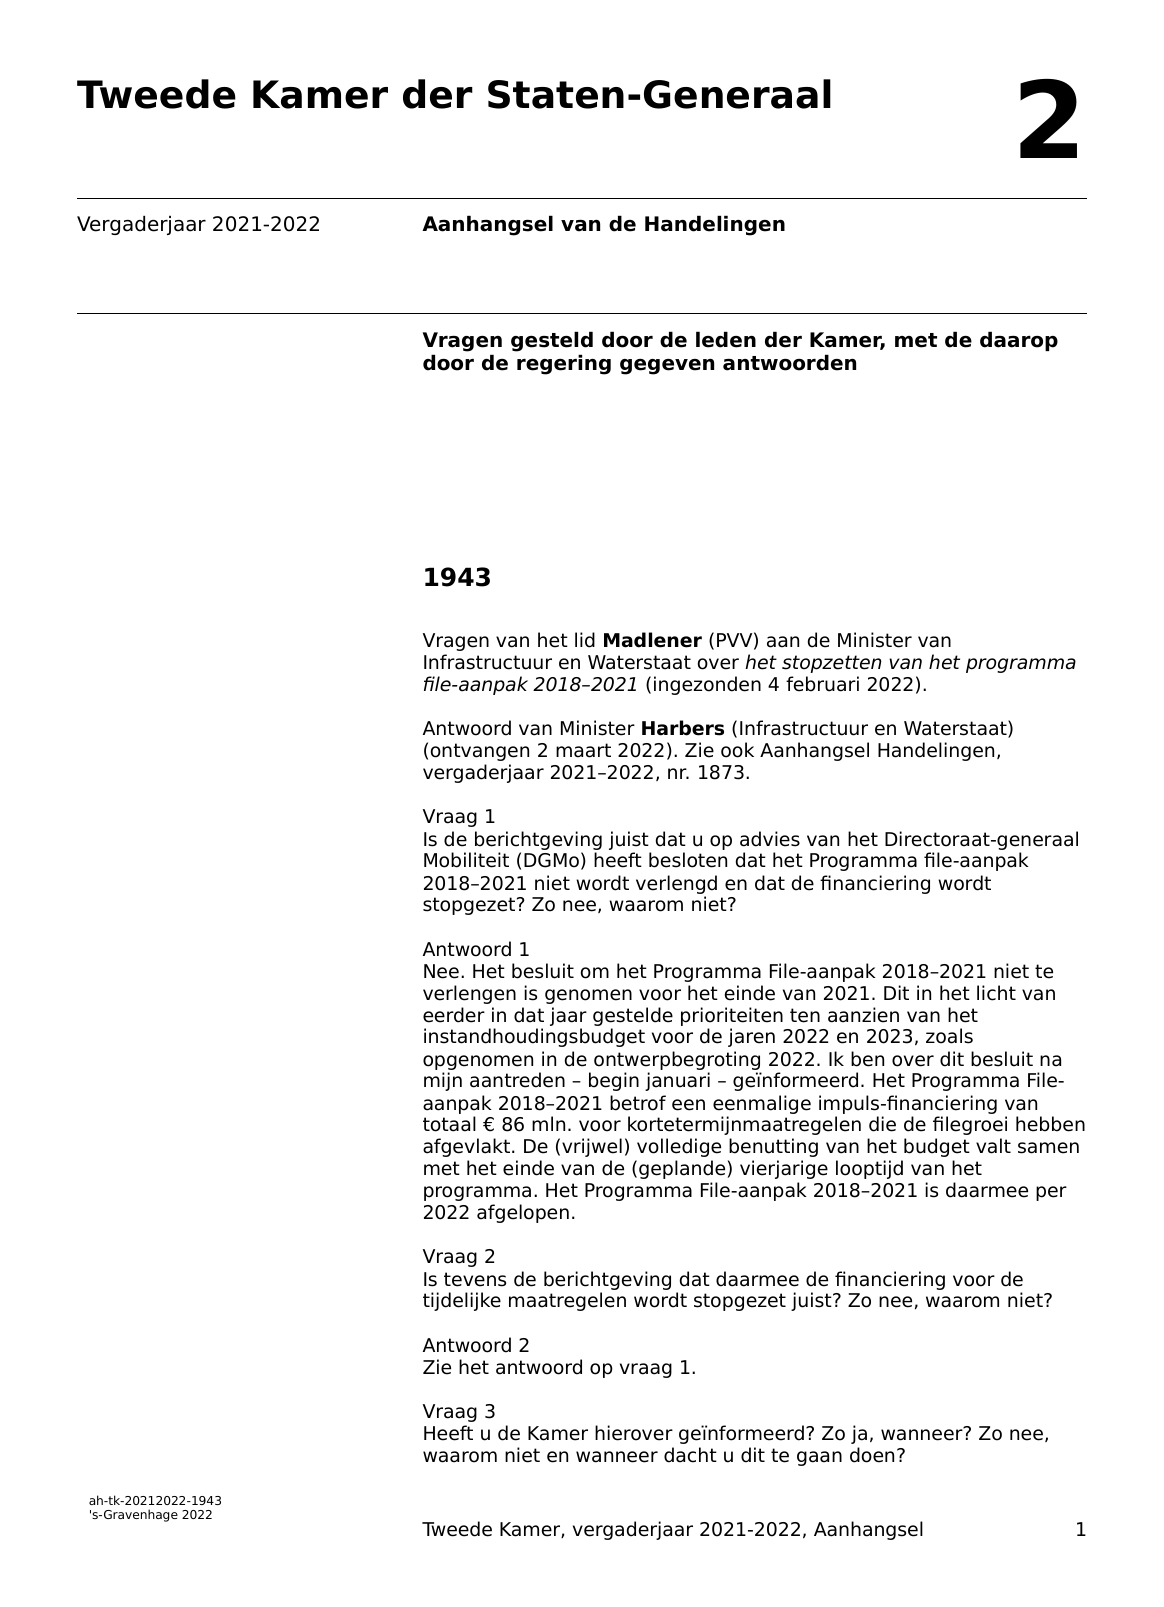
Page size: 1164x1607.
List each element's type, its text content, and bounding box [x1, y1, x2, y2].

text Is de berichtgeving juist dat u op advies van het Directoraat-generaal Mobiliteit (DGMo) heeft besloten dat het Programma file-aanpak 2018–2021 niet wordt verlengd en dat de financiering wordt stopgezet? Zo nee, waarom niet? [422, 828, 1087, 916]
text ah-tk-20212022-1943 [88, 1494, 323, 1508]
text Vraag 1 [422, 806, 1087, 828]
text 's-Gravenhage 2022 [88, 1508, 323, 1522]
text Nee. Het besluit om het Programma File-aanpak 2018–2021 niet te verlengen is genomen voor het einde van 2021. Dit in het licht van eerder in dat jaar gestelde prioriteiten ten aanzien van het instandhoudingsbudget voor de jaren 2022 en 2023, zoals opgenomen in de ontwerpbegroting 2022. Ik ben over dit besluit na mijn aantreden – begin januari – geïnformeerd. Het Programma File-aanpak 2018–2021 betrof een eenmalige impuls-financiering van totaal € 86 mln. voor kortetermijnmaatregelen die de filegroei hebben afgevlakt. De (vrijwel) volledige benutting van het budget valt samen met het einde van de (geplande) vierjarige looptijd van het programma. Het Programma File-aanpak 2018–2021 is daarmee per 2022 afgelopen. [422, 961, 1087, 1224]
table_header Tweede Kamer der Staten-Generaal [77, 59, 886, 198]
table_cell Aanhangsel van de Handelingen [422, 199, 1087, 313]
text Antwoord 1 [422, 938, 1087, 961]
text Vraag 2 [422, 1246, 1087, 1268]
table_cell Vergaderjaar 2021-2022 [77, 199, 422, 313]
text Is tevens de berichtgeving dat daarmee de financiering voor de tijdelijke maatregelen wordt stopgezet juist? Zo nee, waarom niet? [422, 1268, 1087, 1312]
text Antwoord 2 [422, 1334, 1087, 1357]
text Antwoord van Minister Harbers (Infrastructuur en Waterstaat) (ontvangen 2 maart 2022). Zie ook Aanhangsel Handelingen, vergaderjaar 2021–2022, nr. 1873. [422, 718, 1087, 784]
text Vragen van het lid Madlener (PVV) aan de Minister van Infrastructuur en Waterstaat over het stopzetten van het programma file-aanpak 2018–2021 (ingezonden 4 februari 2022). [422, 630, 1087, 696]
text Vraag 3 [422, 1401, 1087, 1423]
table_cell [77, 314, 422, 375]
table_header 2 [886, 59, 1087, 198]
text 1943 [422, 563, 1087, 592]
text Zie het antwoord op vraag 1. [422, 1357, 1087, 1378]
text Heeft u de Kamer hierover geïnformeerd? Zo ja, wanneer? Zo nee, waarom niet en wanneer dacht u dit te gaan doen? [422, 1423, 1087, 1467]
table_cell Vragen gesteld door de leden der Kamer, met de daarop door de regering gegeven antwoorden [422, 314, 1087, 375]
